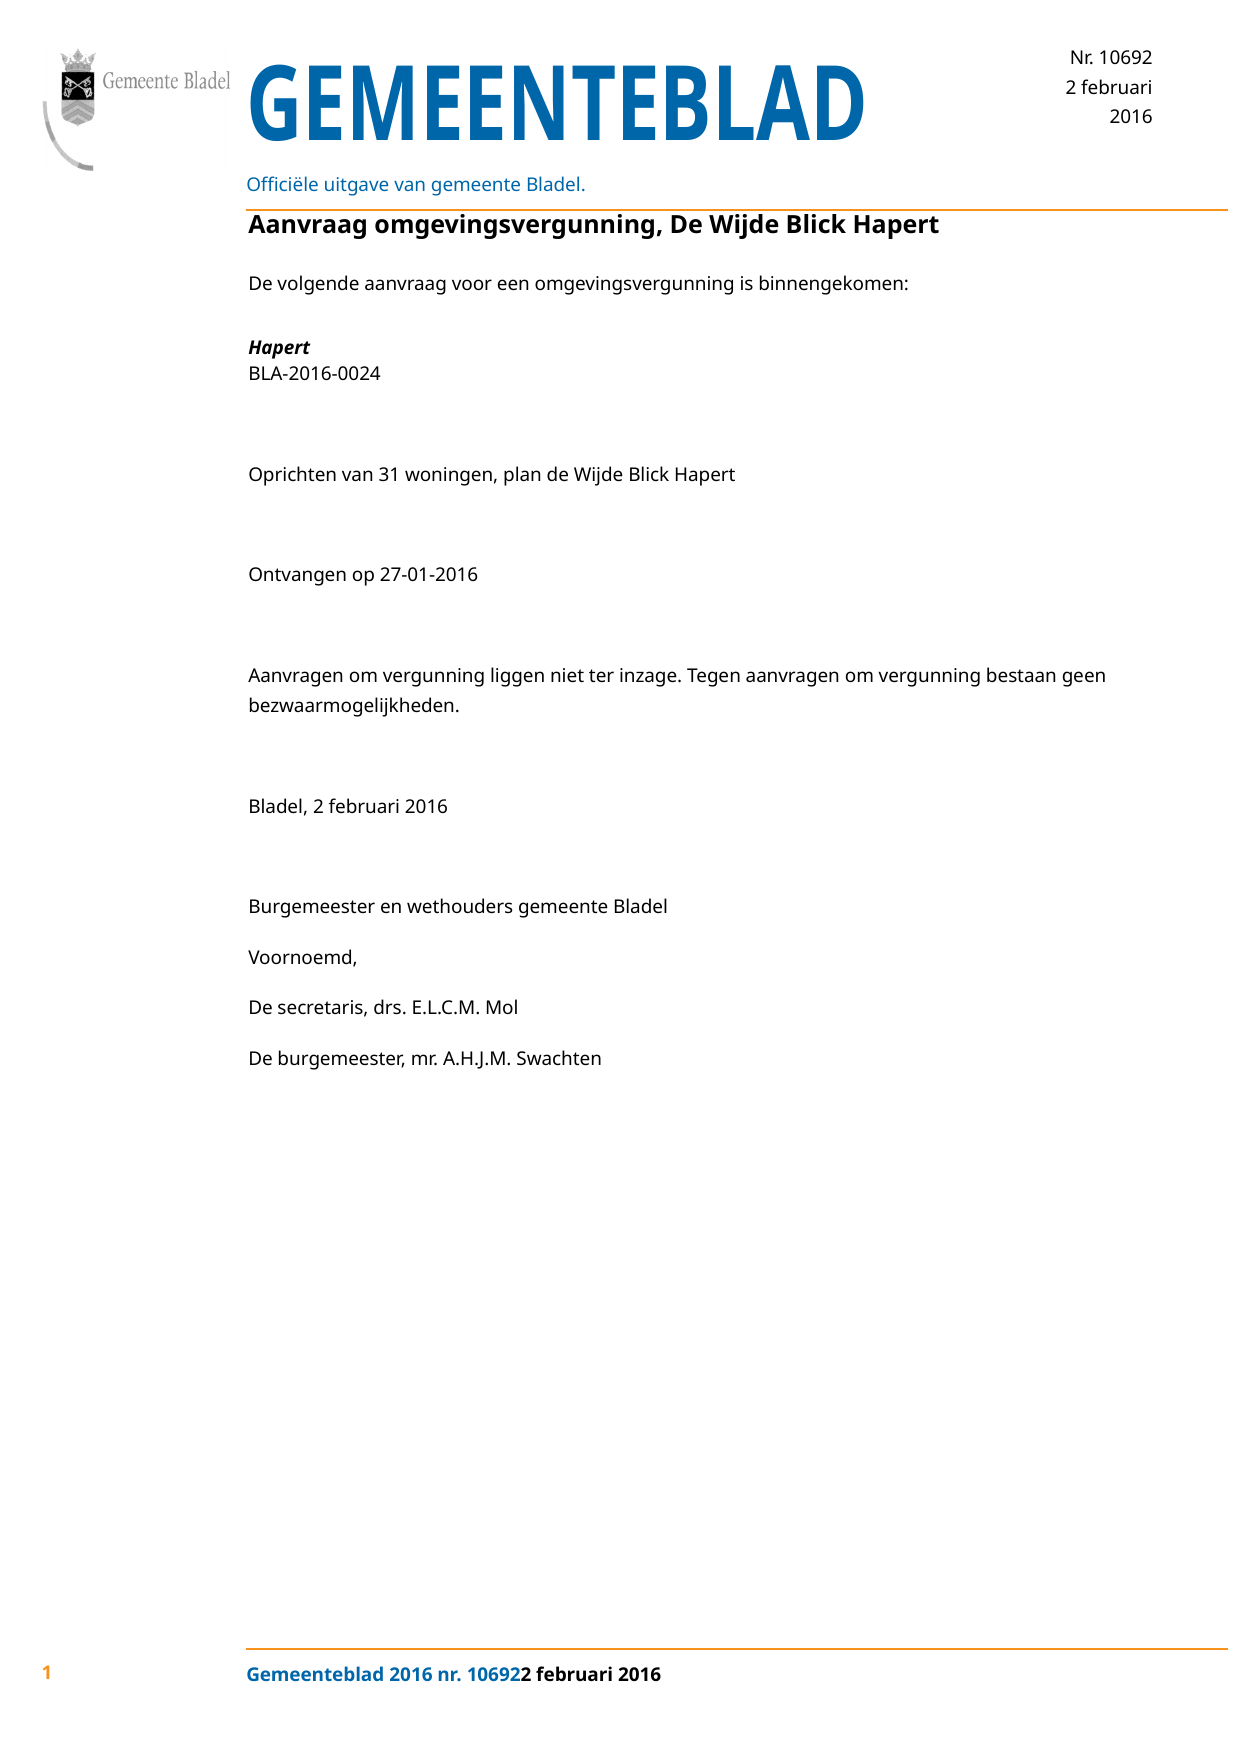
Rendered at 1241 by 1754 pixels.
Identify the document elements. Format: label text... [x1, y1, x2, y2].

text Ontvangen op 27-01-2016 [248, 562, 1152, 587]
text Oprichten van 31 woningen, plan de Wijde Blick Hapert [248, 461, 1152, 487]
text BLA-2016-0024 [248, 360, 1152, 386]
text Hapert [248, 334, 1152, 360]
picture [41, 47, 231, 172]
text De volgende aanvraag voor een omgevingsvergunning is binnengekomen: [248, 270, 1152, 296]
text De burgemeester, mr. A.H.J.M. Swachten [248, 1045, 1152, 1071]
text Aanvraag omgevingsvergunning, De Wijde Blick Hapert [248, 211, 1152, 241]
text Aanvragen om vergunning liggen niet ter inzage. Tegen aanvragen om vergunning bestaan geen bezwaarmogelijkheden. [248, 662, 1152, 718]
text Burgemeester en wethouders gemeente Bladel [248, 894, 1152, 919]
text Voornoemd, [248, 944, 1152, 970]
text Bladel, 2 februari 2016 [248, 793, 1152, 819]
text De secretaris, drs. E.L.C.M. Mol [248, 994, 1152, 1020]
